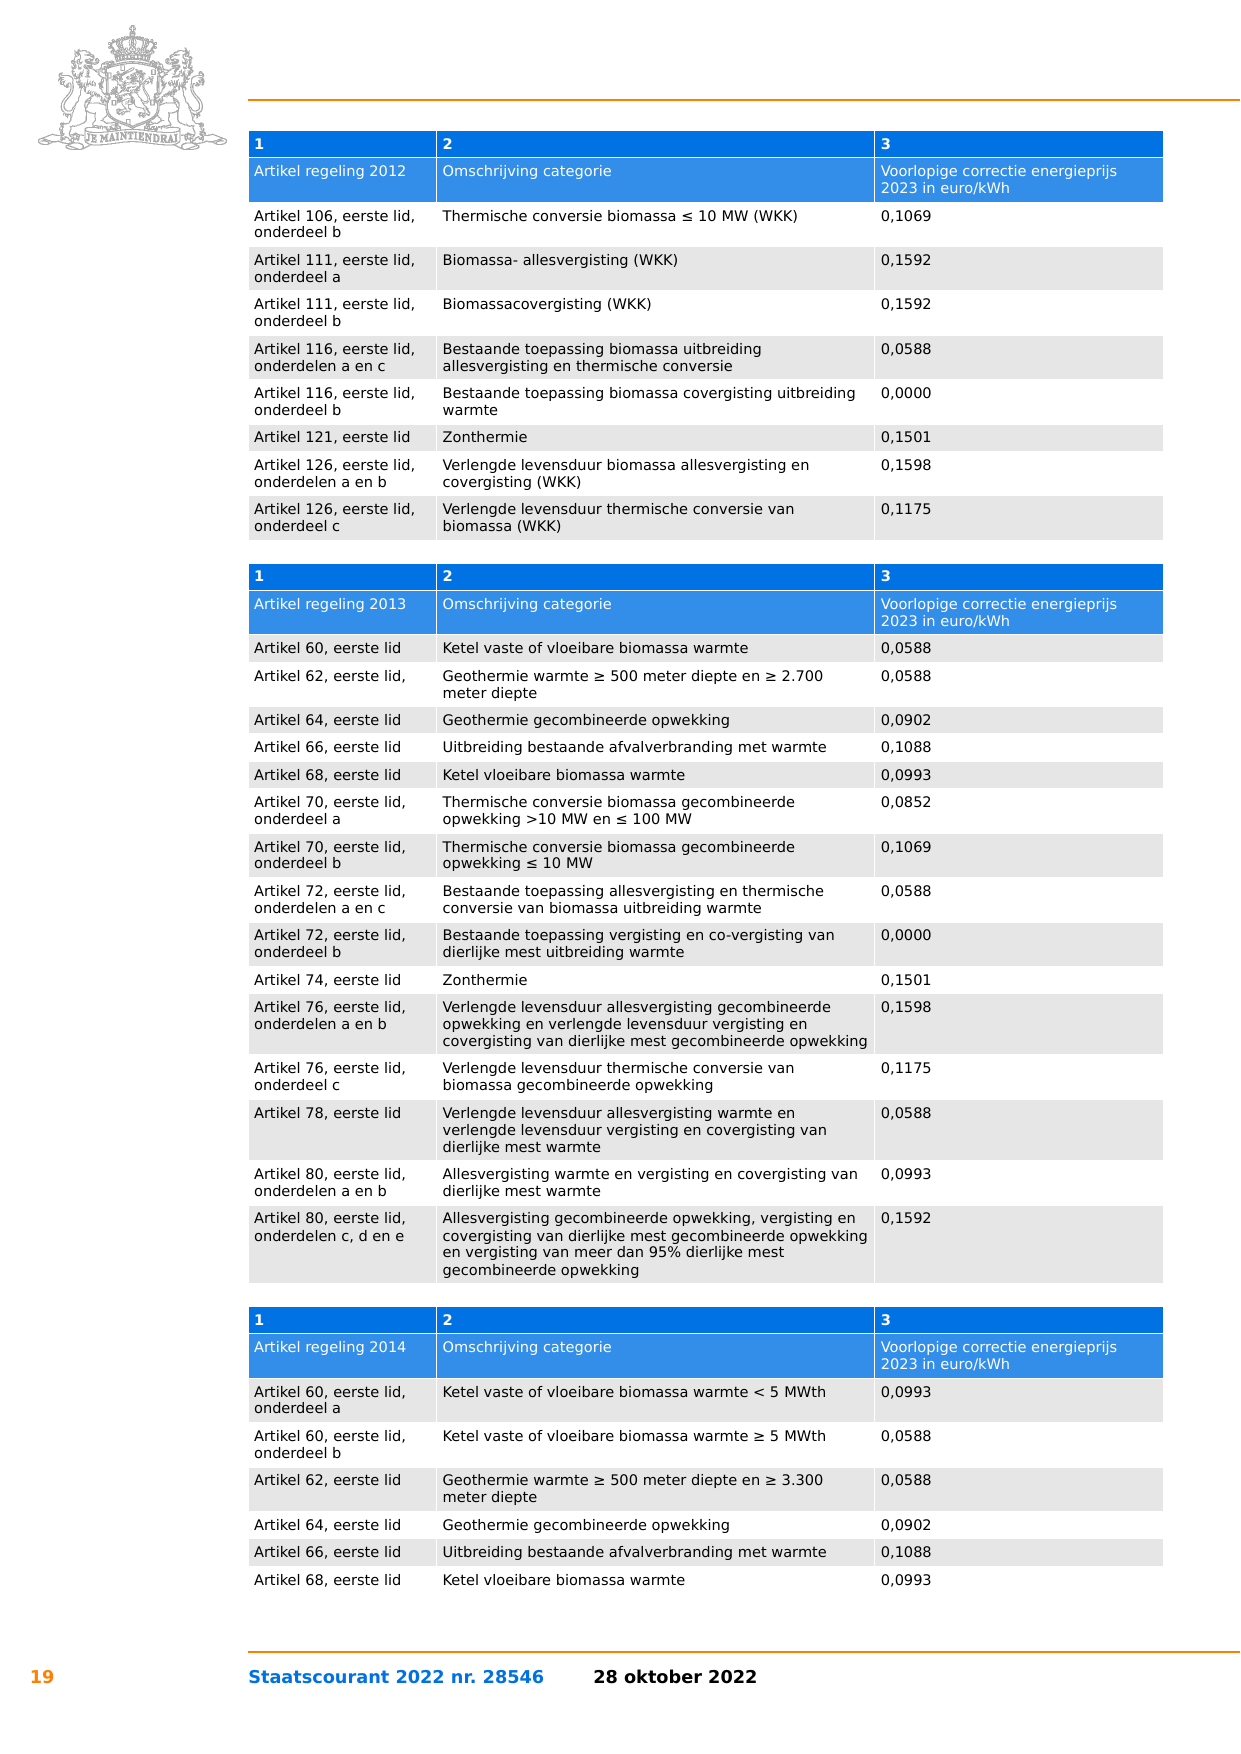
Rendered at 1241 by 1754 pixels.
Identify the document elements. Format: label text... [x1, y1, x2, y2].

table_cell 0,0588 [875, 336, 1163, 379]
table_cell Artikel regeling 2012 [249, 158, 436, 202]
table_header 3 [875, 131, 1163, 157]
table_cell Bestaande toepassing biomassa covergisting uitbreiding warmte [437, 380, 874, 423]
table_header 2 [437, 564, 874, 590]
table_cell 0,1175 [875, 496, 1163, 540]
table_cell Artikel 60, eerste lid [249, 635, 436, 662]
table_cell 0,0588 [875, 635, 1163, 662]
table_cell 0,1501 [875, 425, 1163, 451]
table_cell Voorlopige correctie energieprijs 2023 in euro/kWh [875, 1334, 1163, 1378]
table_cell Geothermie warmte ≥ 500 meter diepte en ≥ 3.300 meter diepte [437, 1468, 874, 1511]
table_cell 0,1598 [875, 994, 1163, 1054]
table_cell Zonthermie [437, 967, 874, 993]
picture [38, 25, 227, 150]
table_cell Artikel 66, eerste lid [249, 735, 436, 761]
table_cell Bestaande toepassing biomassa uitbreiding allesvergisting en thermische conversie [437, 336, 874, 379]
table_cell Geothermie warmte ≥ 500 meter diepte en ≥ 2.700 meter diepte [437, 663, 874, 706]
table_cell Artikel 116, eerste lid, onderdeel b [249, 380, 436, 423]
table_cell Artikel 68, eerste lid [249, 762, 436, 788]
table_cell 0,1175 [875, 1056, 1163, 1099]
table_cell Omschrijving categorie [437, 158, 874, 202]
table_cell 0,0588 [875, 1100, 1163, 1160]
table_cell Allesvergisting gecombineerde opwekking, vergisting en covergisting van dierlijke mest gecombineerde opwekking en vergisting van meer dan 95% dierlijke mest gecombineerde opwekking [437, 1206, 874, 1283]
table_cell Artikel 126, eerste lid, onderdeel c [249, 496, 436, 540]
table_cell 0,0588 [875, 1423, 1163, 1466]
table_cell Artikel regeling 2014 [249, 1334, 436, 1378]
table_cell Artikel 68, eerste lid [249, 1567, 436, 1593]
table_cell 0,1501 [875, 967, 1163, 993]
table_cell 0,0993 [875, 1161, 1163, 1205]
table_cell 0,0902 [875, 1512, 1163, 1538]
table_cell Biomassacovergisting (WKK) [437, 291, 874, 335]
table_cell Verlengde levensduur biomassa allesvergisting en covergisting (WKK) [437, 452, 874, 495]
table_cell 0,0000 [875, 380, 1163, 423]
table_cell Artikel 66, eerste lid [249, 1539, 436, 1566]
table_cell Artikel 121, eerste lid [249, 425, 436, 451]
table_cell 0,1069 [875, 203, 1163, 246]
table_cell Artikel 111, eerste lid, onderdeel b [249, 291, 436, 335]
table_cell Artikel 70, eerste lid, onderdeel b [249, 834, 436, 877]
table_cell Artikel 70, eerste lid, onderdeel a [249, 789, 436, 833]
table_cell Artikel 60, eerste lid, onderdeel b [249, 1423, 436, 1466]
table_cell Zonthermie [437, 425, 874, 451]
table_cell 0,1069 [875, 834, 1163, 877]
table_cell Uitbreiding bestaande afvalverbranding met warmte [437, 1539, 874, 1566]
table_cell Artikel 106, eerste lid, onderdeel b [249, 203, 436, 246]
table_cell Artikel 74, eerste lid [249, 967, 436, 993]
table_header 3 [875, 1307, 1163, 1333]
table_header 1 [249, 564, 436, 590]
table_cell Ketel vloeibare biomassa warmte [437, 1567, 874, 1593]
table_header 1 [249, 1307, 436, 1333]
table_cell Omschrijving categorie [437, 1334, 874, 1378]
table_cell 0,1598 [875, 452, 1163, 495]
table_cell 0,1088 [875, 735, 1163, 761]
table_cell Voorlopige correctie energieprijs 2023 in euro/kWh [875, 591, 1163, 634]
table_cell Geothermie gecombineerde opwekking [437, 1512, 874, 1538]
table_cell 0,0852 [875, 789, 1163, 833]
table_cell Bestaande toepassing allesvergisting en thermische conversie van biomassa uitbreiding warmte [437, 878, 874, 921]
table_cell Ketel vaste of vloeibare biomassa warmte [437, 635, 874, 662]
table_cell Verlengde levensduur allesvergisting gecombineerde opwekking en verlengde levensduur vergisting en covergisting van dierlijke mest gecombineerde opwekking [437, 994, 874, 1054]
table_cell Ketel vaste of vloeibare biomassa warmte ≥ 5 MWth [437, 1423, 874, 1466]
table_header 2 [437, 131, 874, 157]
table_cell Biomassa- allesvergisting (WKK) [437, 247, 874, 290]
table_cell Bestaande toepassing vergisting en co-vergisting van dierlijke mest uitbreiding warmte [437, 923, 874, 966]
table_cell Artikel 126, eerste lid, onderdelen a en b [249, 452, 436, 495]
table_cell Omschrijving categorie [437, 591, 874, 634]
table_cell 0,0993 [875, 762, 1163, 788]
table_cell Artikel 64, eerste lid [249, 1512, 436, 1538]
table_cell Ketel vloeibare biomassa warmte [437, 762, 874, 788]
table_cell Artikel 78, eerste lid [249, 1100, 436, 1160]
table_header 2 [437, 1307, 874, 1333]
table_cell Verlengde levensduur thermische conversie van biomassa gecombineerde opwekking [437, 1056, 874, 1099]
table_cell Artikel regeling 2013 [249, 591, 436, 634]
table_cell Artikel 72, eerste lid, onderdelen a en c [249, 878, 436, 921]
table_cell Thermische conversie biomassa gecombineerde opwekking >10 MW en ≤ 100 MW [437, 789, 874, 833]
table_cell 0,0993 [875, 1379, 1163, 1422]
table_cell 0,0902 [875, 707, 1163, 733]
table_cell 0,1592 [875, 1206, 1163, 1283]
table_cell Uitbreiding bestaande afvalverbranding met warmte [437, 735, 874, 761]
table_cell Artikel 62, eerste lid [249, 1468, 436, 1511]
table_cell Artikel 116, eerste lid, onderdelen a en c [249, 336, 436, 379]
table_cell Artikel 111, eerste lid, onderdeel a [249, 247, 436, 290]
table_cell 0,0588 [875, 1468, 1163, 1511]
table_cell Artikel 76, eerste lid, onderdelen a en b [249, 994, 436, 1054]
table_cell 0,1592 [875, 247, 1163, 290]
table_cell Allesvergisting warmte en vergisting en covergisting van dierlijke mest warmte [437, 1161, 874, 1205]
table_cell 0,0588 [875, 878, 1163, 921]
table_cell Thermische conversie biomassa gecombineerde opwekking ≤ 10 MW [437, 834, 874, 877]
table_cell Artikel 72, eerste lid, onderdeel b [249, 923, 436, 966]
table_header 3 [875, 564, 1163, 590]
table_cell 0,0000 [875, 923, 1163, 966]
table_cell Artikel 64, eerste lid [249, 707, 436, 733]
table_cell Verlengde levensduur thermische conversie van biomassa (WKK) [437, 496, 874, 540]
table_cell 0,0993 [875, 1567, 1163, 1593]
table_cell Verlengde levensduur allesvergisting warmte en verlengde levensduur vergisting en covergisting van dierlijke mest warmte [437, 1100, 874, 1160]
table_cell 0,0588 [875, 663, 1163, 706]
table_cell Ketel vaste of vloeibare biomassa warmte < 5 MWth [437, 1379, 874, 1422]
table_cell Artikel 62, eerste lid, [249, 663, 436, 706]
table_cell 0,1088 [875, 1539, 1163, 1566]
table_cell Artikel 76, eerste lid, onderdeel c [249, 1056, 436, 1099]
table_header 1 [249, 131, 436, 157]
table_cell Artikel 60, eerste lid, onderdeel a [249, 1379, 436, 1422]
table_cell Artikel 80, eerste lid, onderdelen a en b [249, 1161, 436, 1205]
table_cell Artikel 80, eerste lid, onderdelen c, d en e [249, 1206, 436, 1283]
table_cell Voorlopige correctie energieprijs 2023 in euro/kWh [875, 158, 1163, 202]
table_cell Thermische conversie biomassa ≤ 10 MW (WKK) [437, 203, 874, 246]
table_cell Geothermie gecombineerde opwekking [437, 707, 874, 733]
table_cell 0,1592 [875, 291, 1163, 335]
